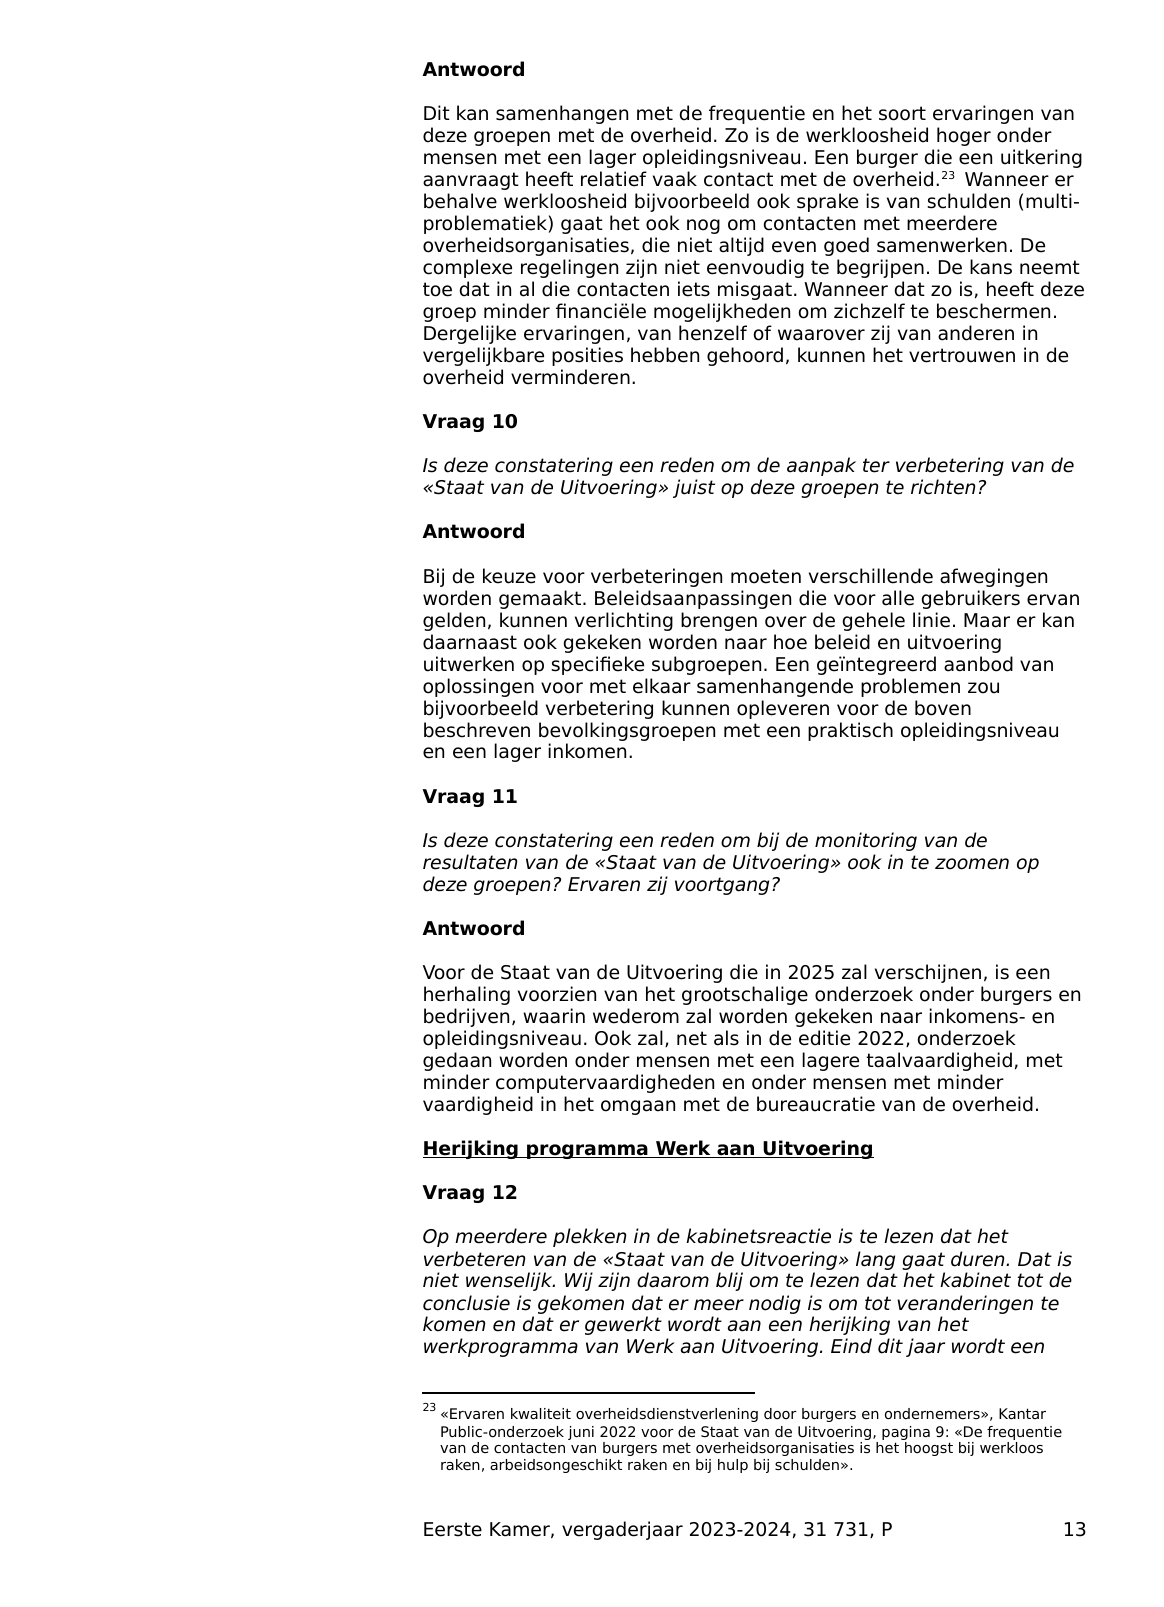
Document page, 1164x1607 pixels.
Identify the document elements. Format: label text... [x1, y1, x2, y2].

subtitle Antwoord [422, 521, 1087, 543]
text Op meerdere plekken in de kabinetsreactie is te lezen dat het verbeteren van de «Staat van de Uitvoering» lang gaat duren. Dat is niet wenselijk. Wij zijn daarom blij om te lezen dat het kabinet tot de conclusie is gekomen dat er meer nodig is om tot veranderingen te komen en dat er gewerkt wordt aan een herijking van het werkprogramma van Werk aan Uitvoering. Eind dit jaar wordt een [422, 1226, 1087, 1358]
text Is deze constatering een reden om bij de monitoring van de resultaten van de «Staat van de Uitvoering» ook in te zoomen op deze groepen? Ervaren zij voortgang? [422, 830, 1087, 896]
text Voor de Staat van de Uitvoering die in 2025 zal verschijnen, is een herhaling voorzien van het grootschalige onderzoek onder burgers en bedrijven, waarin wederom zal worden gekeken naar inkomens- en opleidingsniveau. Ook zal, net als in de editie 2022, onderzoek gedaan worden onder mensen met een lagere taalvaardigheid, met minder computervaardigheden en onder mensen met minder vaardigheid in het omgaan met de bureaucratie van de overheid. [422, 962, 1087, 1116]
text Dit kan samenhangen met de frequentie en het soort ervaringen van deze groepen met de overheid. Zo is de werkloosheid hoger onder mensen met een lager opleidingsniveau. Een burger die een uitkering aanvraagt heeft relatief vaak contact met de overheid. Wanneer er behalve werkloosheid bijvoorbeeld ook sprake is van schulden (multi-problematiek) gaat het ook nog om contacten met meerdere overheidsorganisaties, die niet altijd even goed samenwerken. De complexe regelingen zijn niet eenvoudig te begrijpen. De kans neemt toe dat in al die contacten iets misgaat. Wanneer dat zo is, heeft deze groep minder financiële mogelijkheden om zichzelf te beschermen. Dergelijke ervaringen, van henzelf of waarover zij van anderen in vergelijkbare posities hebben gehoord, kunnen het vertrouwen in de overheid verminderen. [422, 103, 1087, 389]
subtitle Vraag 10 [422, 411, 1087, 433]
subtitle Antwoord [422, 918, 1087, 940]
subtitle Vraag 11 [422, 786, 1087, 808]
subtitle Vraag 12 [422, 1182, 1087, 1204]
text Bij de keuze voor verbeteringen moeten verschillende afwegingen worden gemaakt. Beleidsaanpassingen die voor alle gebruikers ervan gelden, kunnen verlichting brengen over de gehele linie. Maar er kan daarnaast ook gekeken worden naar hoe beleid en uitvoering uitwerken op specifieke subgroepen. Een geïntegreerd aanbod van oplossingen voor met elkaar samenhangende problemen zou bijvoorbeeld verbetering kunnen opleveren voor de boven beschreven bevolkingsgroepen met een praktisch opleidingsniveau en een lager inkomen. [422, 566, 1087, 763]
text Is deze constatering een reden om de aanpak ter verbetering van de «Staat van de Uitvoering» juist op deze groepen te richten? [422, 455, 1087, 499]
subtitle Antwoord [422, 59, 1087, 81]
subtitle Herijking programma Werk aan Uitvoering [422, 1138, 1087, 1160]
text «Ervaren kwaliteit overheidsdienstverlening door burgers en ondernemers», Kantar Public-onderzoek juni 2022 voor de Staat van de Uitvoering, pagina 9: «De frequentie van de contacten van burgers met overheidsorganisaties is het hoogst bij werkloos raken, arbeidsongeschikt raken en bij hulp bij schulden». [422, 1402, 1087, 1474]
